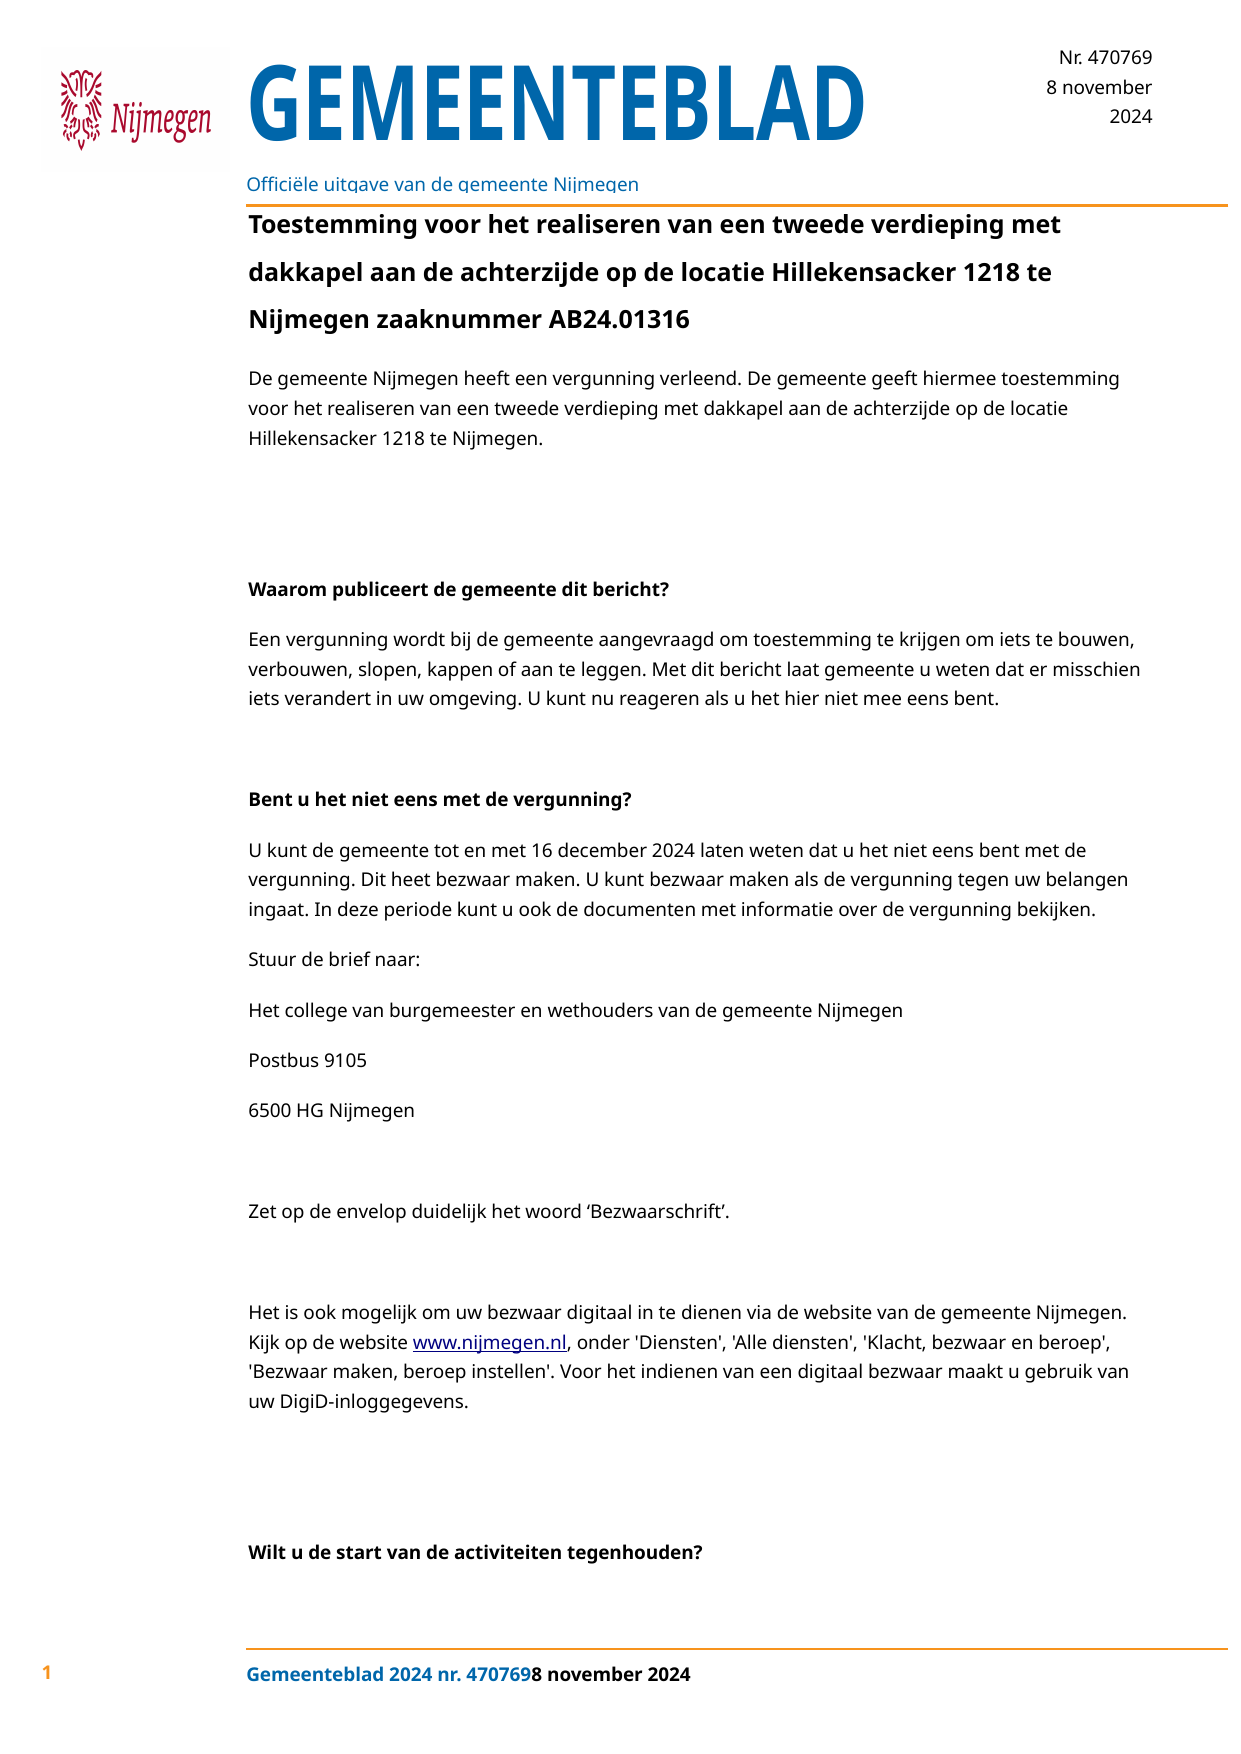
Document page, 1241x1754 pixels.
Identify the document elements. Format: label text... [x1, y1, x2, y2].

text Het is ook mogelijk om uw bezwaar digitaal in te dienen via de website van de gemeente Nijmegen. Kijk op de website www.nijmegen.nl, onder 'Diensten', 'Alle diensten', 'Klacht, bezwaar en beroep', 'Bezwaar maken, beroep instellen'. Voor het indienen van een digitaal bezwaar maakt u gebruik van uw DigiD-inloggegevens. [248, 1299, 1152, 1414]
text U kunt de gemeente tot en met 16 december 2024 laten weten dat u het niet eens bent met de vergunning. Dit heet bezwaar maken. U kunt bezwaar maken als de vergunning tegen uw belangen ingaat. In deze periode kunt u ook de documenten met informatie over de vergunning bekijken. [248, 837, 1152, 922]
text Wilt u de start van de activiteiten tegenhouden? [248, 1539, 1152, 1565]
text Bent u het niet eens met de vergunning? [248, 786, 1152, 812]
text Stuur de brief naar: [248, 946, 1152, 972]
text Postbus 9105 [248, 1047, 1152, 1073]
text Zet op de envelop duidelijk het woord ‘Bezwaarschrift’. [248, 1198, 1152, 1224]
picture [41, 47, 231, 172]
text De gemeente Nijmegen heeft een vergunning verleend. De gemeente geeft hiermee toestemming voor het realiseren van een tweede verdieping met dakkapel aan de achterzijde op de locatie Hillekensacker 1218 te Nijmegen. [248, 366, 1152, 450]
text 6500 HG Nijmegen [248, 1098, 1152, 1123]
text Een vergunning wordt bij de gemeente aangevraagd om toestemming te krijgen om iets te bouwen, verbouwen, slopen, kappen of aan te leggen. Met dit bericht laat gemeente u weten dat er misschien iets verandert in uw omgeving. U kunt nu reageren als u het hier niet mee eens bent. [248, 626, 1152, 711]
text Waarom publiceert de gemeente dit bericht? [248, 576, 1152, 602]
text Het college van burgemeester en wethouders van de gemeente Nijmegen [248, 997, 1152, 1022]
text Toestemming voor het realiseren van een tweede verdieping met dakkapel aan de achterzijde op de locatie Hillekensacker 1218 te Nijmegen zaaknummer AB24.01316 [248, 207, 1152, 336]
